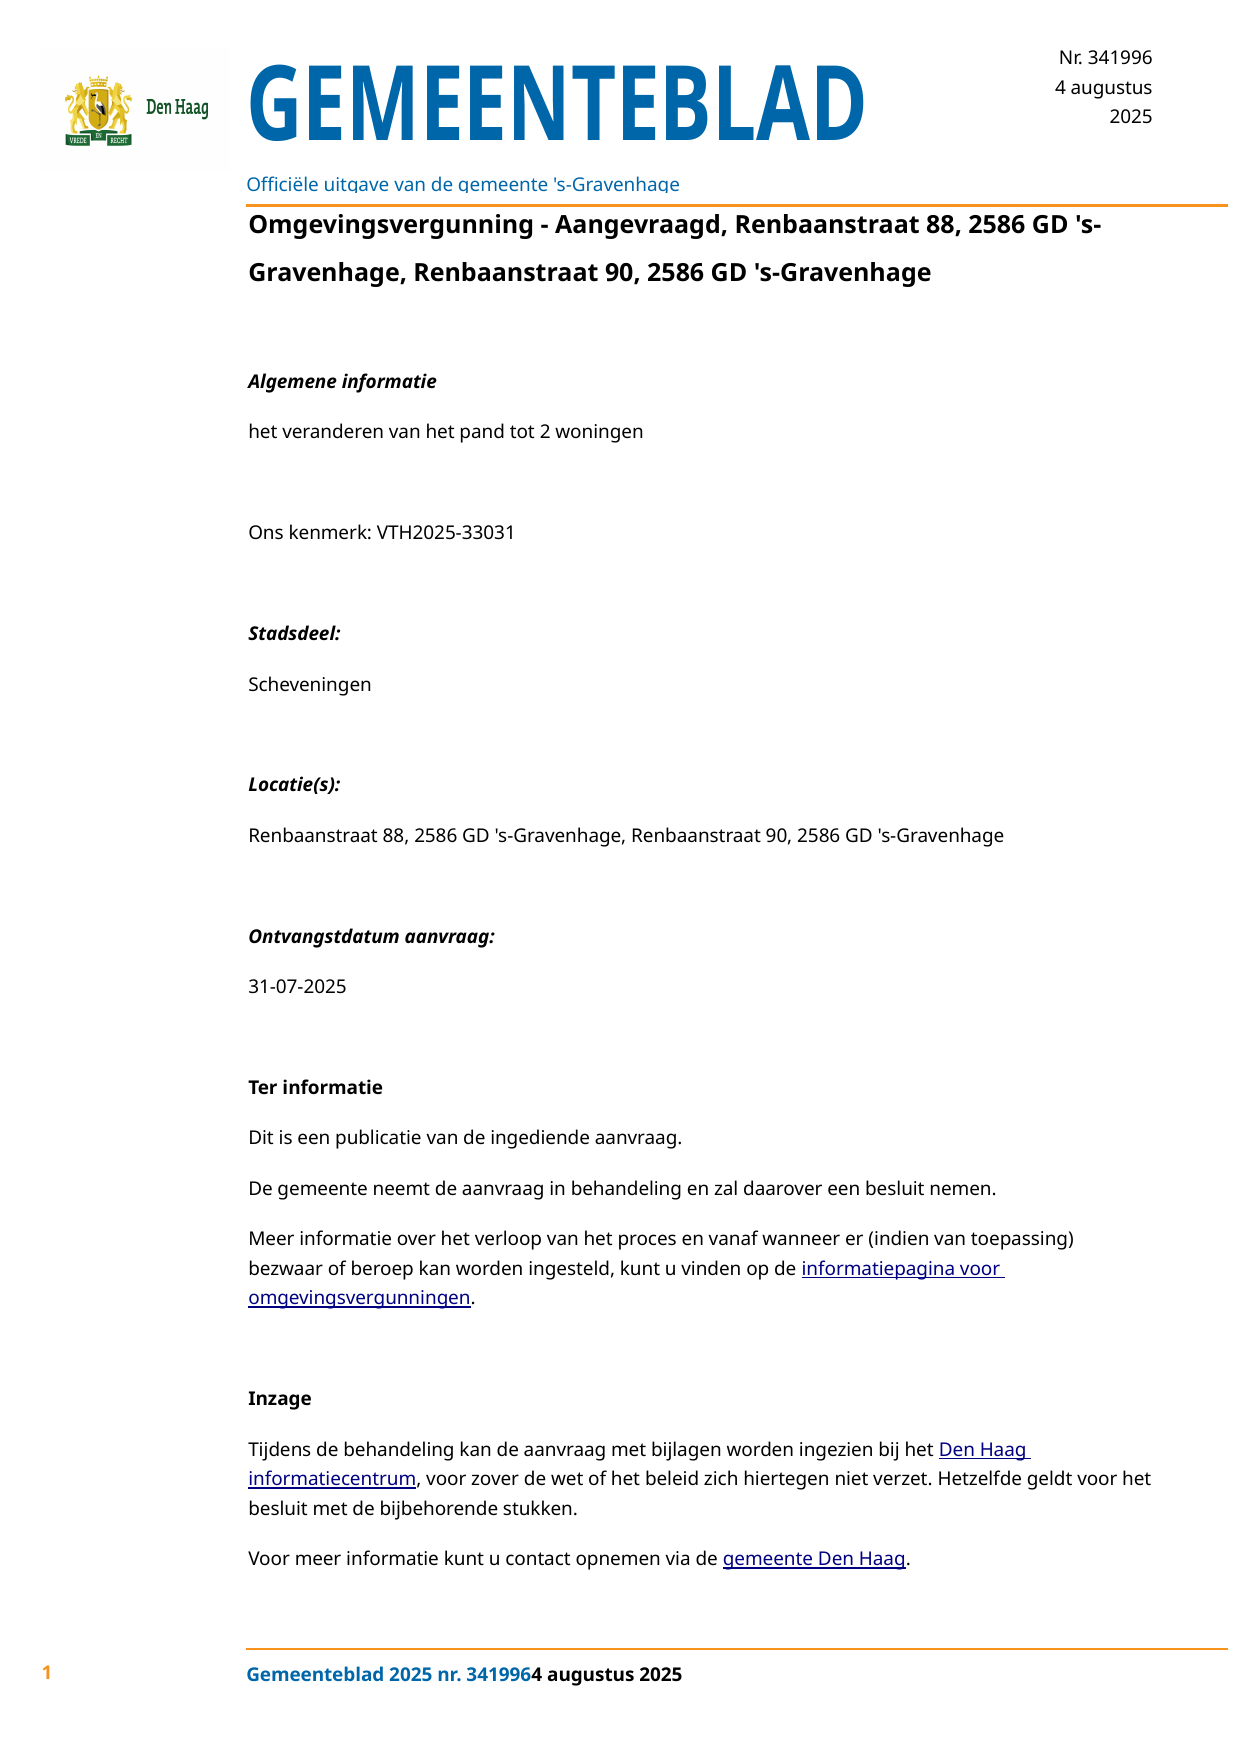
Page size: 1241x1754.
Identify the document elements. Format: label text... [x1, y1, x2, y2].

text Algemene informatie [248, 368, 1152, 394]
text Stadsdeel: [248, 620, 1152, 646]
text Renbaanstraat 88, 2586 GD 's-Gravenhage, Renbaanstraat 90, 2586 GD 's-Gravenhage [248, 822, 1152, 848]
text Inzage [248, 1385, 1152, 1411]
text Ons kenmerk: VTH2025-33031 [248, 519, 1152, 545]
text Ter informatie [248, 1074, 1152, 1100]
text Ontvangstdatum aanvraag: [248, 923, 1152, 949]
text De gemeente neemt de aanvraag in behandeling en zal daarover een besluit nemen. [248, 1175, 1152, 1201]
picture [41, 47, 231, 172]
text 31-07-2025 [248, 973, 1152, 999]
text Tijdens de behandeling kan de aanvraag met bijlagen worden ingezien bij het Den Haag informatiecentrum, voor zover de wet of het beleid zich hiertegen niet verzet. Hetzelfde geldt voor het besluit met de bijbehorende stukken. [248, 1436, 1152, 1521]
text Meer informatie over het verloop van het proces en vanaf wanneer er (indien van toepassing) bezwaar of beroep kan worden ingesteld, kunt u vinden op de informatiepagina voor omgevingsvergunningen. [248, 1225, 1152, 1310]
text Dit is een publicatie van de ingediende aanvraag. [248, 1124, 1152, 1150]
text het veranderen van het pand tot 2 woningen [248, 419, 1152, 444]
text Voor meer informatie kunt u contact opnemen via de gemeente Den Haag. [248, 1545, 1152, 1571]
text Scheveningen [248, 671, 1152, 697]
text Omgevingsvergunning - Aangevraagd, Renbaanstraat 88, 2586 GD 's-Gravenhage, Renbaanstraat 90, 2586 GD 's-Gravenhage [248, 207, 1152, 288]
text Locatie(s): [248, 772, 1152, 797]
